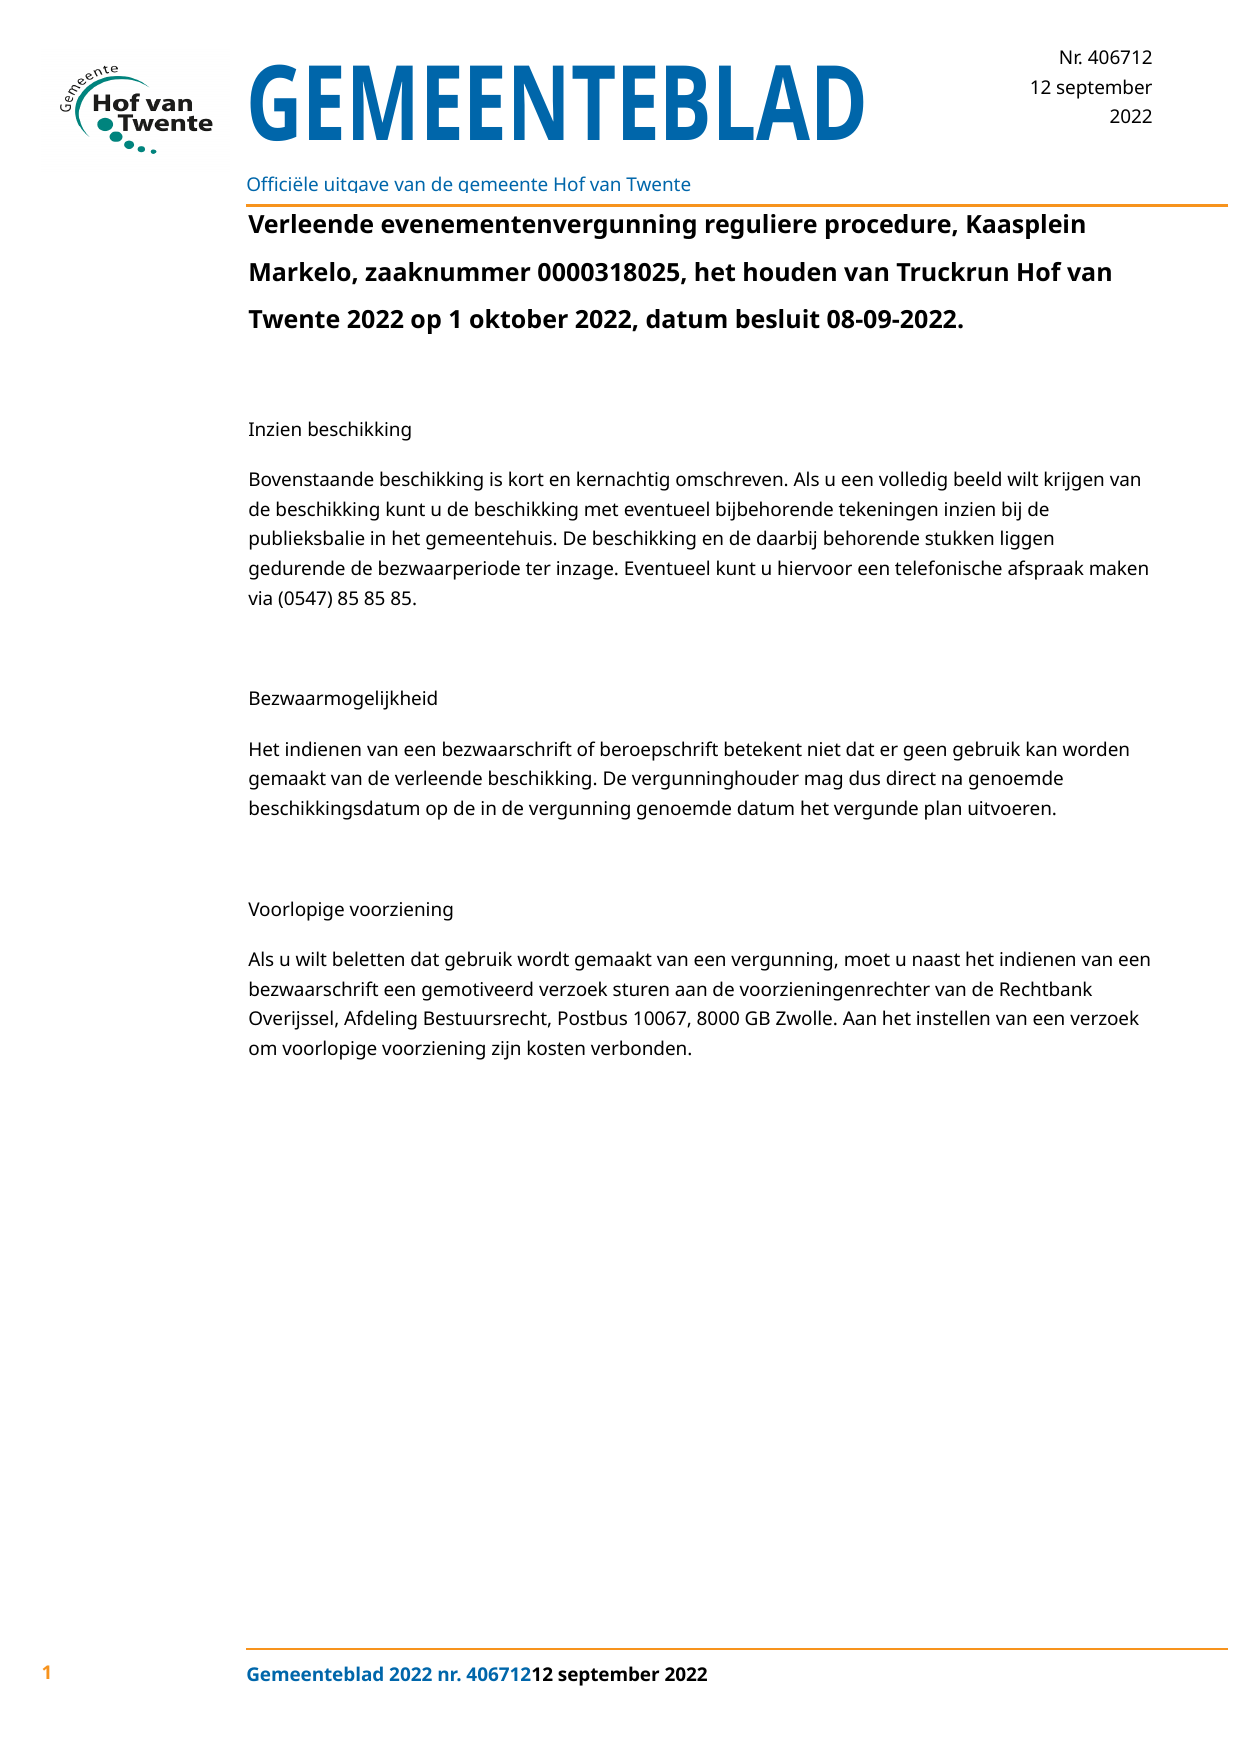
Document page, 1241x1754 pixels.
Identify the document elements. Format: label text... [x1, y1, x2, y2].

text Verleende evenementenvergunning reguliere procedure, Kaasplein Markelo, zaaknummer 0000318025, het houden van Truckrun Hof van Twente 2022 op 1 oktober 2022, datum besluit 08-09-2022. [248, 207, 1152, 336]
text Inzien beschikking [248, 416, 1152, 442]
text Bovenstaande beschikking is kort en kernachtig omschreven. Als u een volledig beeld wilt krijgen van de beschikking kunt u de beschikking met eventueel bijbehorende tekeningen inzien bij de publieksbalie in het gemeentehuis. De beschikking en de daarbij behorende stukken liggen gedurende de bezwaarperiode ter inzage. Eventueel kunt u hiervoor een telefonische afspraak maken via (0547) 85 85 85. [248, 466, 1152, 610]
picture [41, 47, 231, 172]
text Als u wilt beletten dat gebruik wordt gemaakt van een vergunning, moet u naast het indienen van een bezwaarschrift een gemotiveerd verzoek sturen aan de voorzieningenrechter van de Rechtbank Overijssel, Afdeling Bestuursrecht, Postbus 10067, 8000 GB Zwolle. Aan het instellen van een verzoek om voorlopige voorziening zijn kosten verbonden. [248, 946, 1152, 1061]
text Voorlopige voorziening [248, 896, 1152, 922]
text Bezwaarmogelijkheid [248, 686, 1152, 711]
text Het indienen van een bezwaarschrift of beroepschrift betekent niet dat er geen gebruik kan worden gemaakt van de verleende beschikking. De vergunninghouder mag dus direct na genoemde beschikkingsdatum op de in de vergunning genoemde datum het vergunde plan uitvoeren. [248, 736, 1152, 821]
